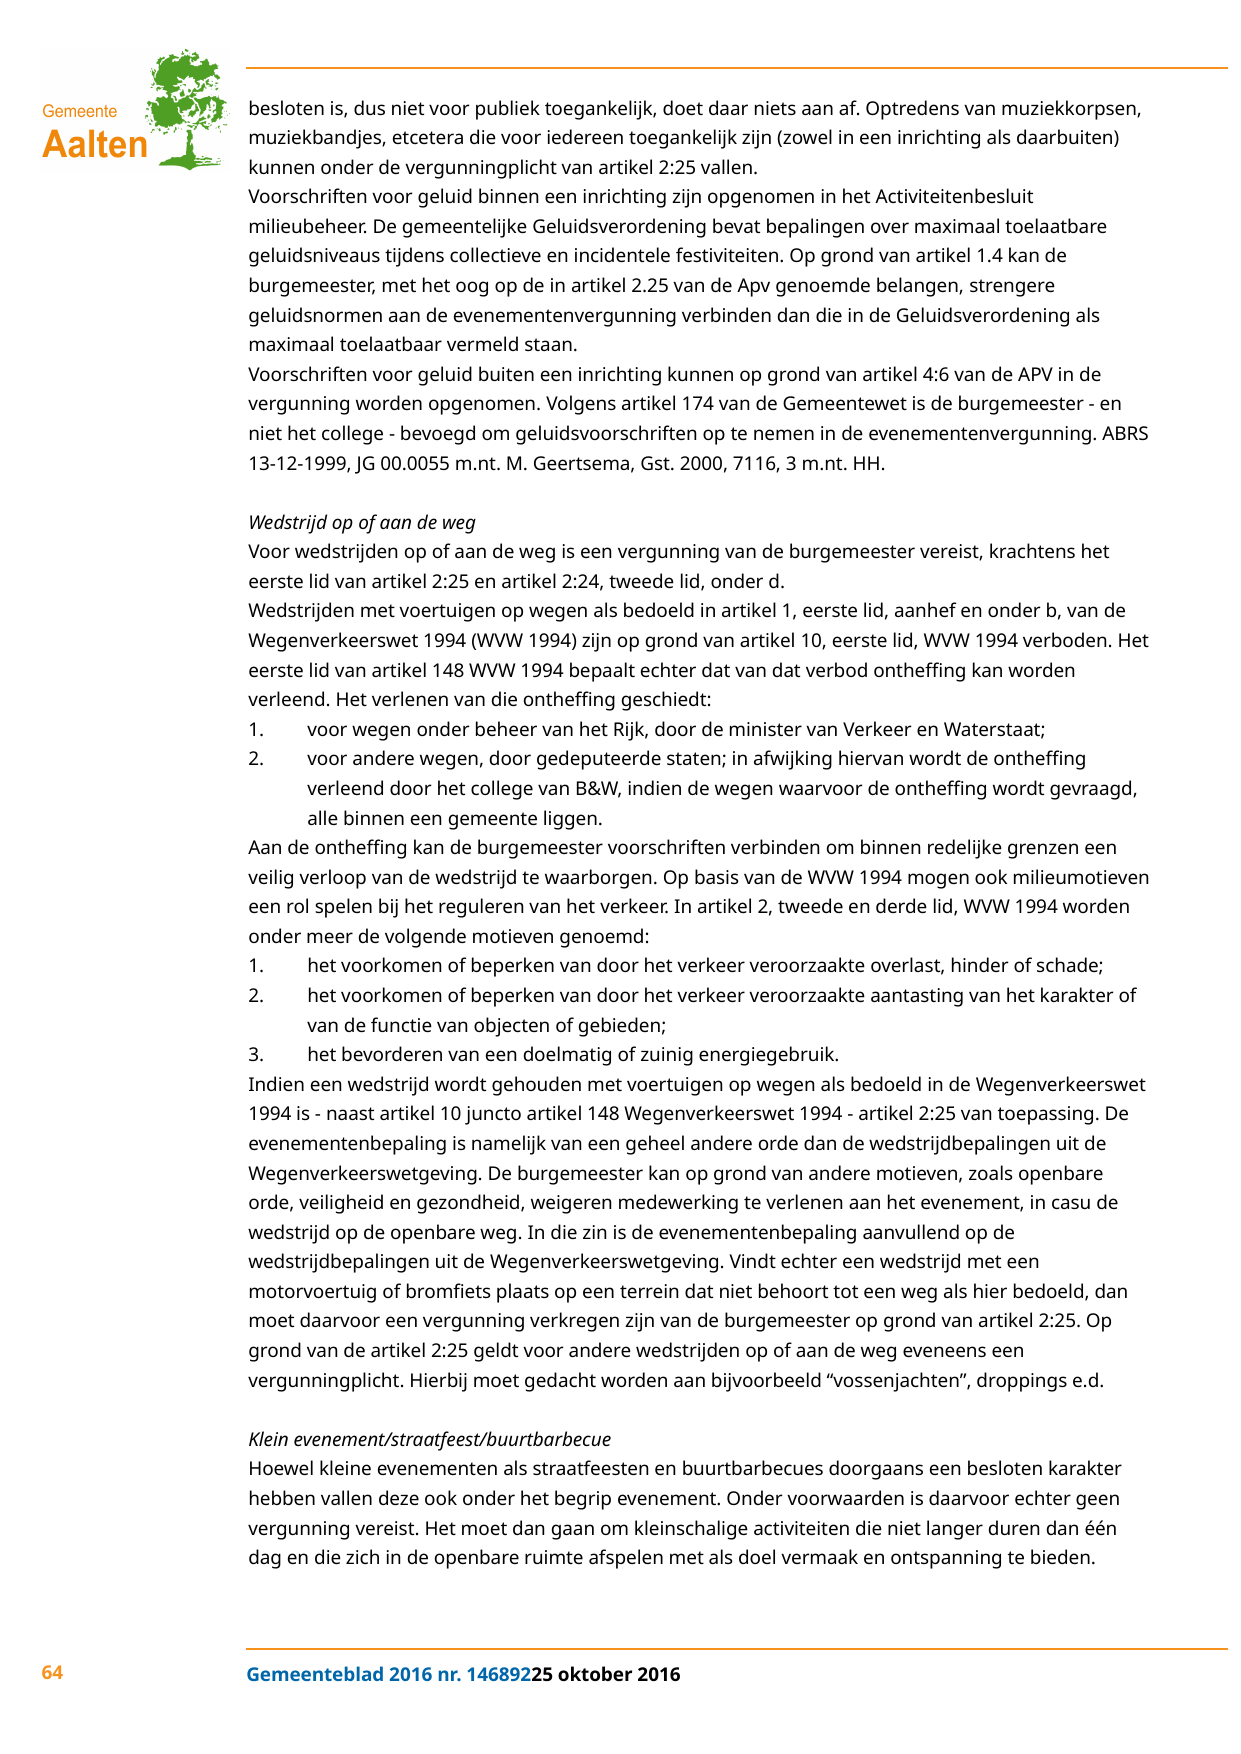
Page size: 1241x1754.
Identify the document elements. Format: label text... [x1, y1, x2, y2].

text Indien een wedstrijd wordt gehouden met voertuigen op wegen als bedoeld in de Wegenverkeerswet 1994 is - naast artikel 10 juncto artikel 148 Wegenverkeerswet 1994 - artikel 2:25 van toepassing. De evenementenbepaling is namelijk van een geheel andere orde dan de wedstrijdbepalingen uit de Wegenverkeerswetgeving. De burgemeester kan op grond van andere motieven, zoals openbare orde, veiligheid en gezondheid, weigeren medewerking te verlenen aan het evenement, in casu de wedstrijd op de openbare weg. In die zin is de evenementenbepaling aanvullend op de wedstrijdbepalingen uit de Wegenverkeerswetgeving. Vindt echter een wedstrijd met een motorvoertuig of bromfiets plaats op een terrein dat niet behoort tot een weg als hier bedoeld, dan moet daarvoor een vergunning verkregen zijn van de burgemeester op grond van artikel 2:25. Op grond van de artikel 2:25 geldt voor andere wedstrijden op of aan de weg eveneens een vergunningplicht. Hierbij moet gedacht worden aan bijvoorbeeld “vossenjachten”, droppings e.d. [248, 1071, 1152, 1393]
text Voorschriften voor geluid binnen een inrichting zijn opgenomen in het Activiteitenbesluit milieubeheer. De gemeentelijke Geluidsverordening bevat bepalingen over maximaal toelaatbare geluidsniveaus tijdens collectieve en incidentele festiviteiten. Op grond van artikel 1.4 kan de burgemeester, met het oog op de in artikel 2.25 van de Apv genoemde belangen, strengere geluidsnormen aan de evenementenvergunning verbinden dan die in de Geluidsverordening als maximaal toelaatbaar vermeld staan. [248, 183, 1152, 357]
list het bevorderen van een doelmatig of zuinig energiegebruik. [248, 1041, 1152, 1067]
text Klein evenement/straatfeest/buurtbarbecue [248, 1426, 1152, 1452]
list het voorkomen of beperken van door het verkeer veroorzaakte aantasting van het karakter of van de functie van objecten of gebieden; [248, 982, 1152, 1038]
text Wedstrijden met voertuigen op wegen als bedoeld in artikel 1, eerste lid, aanhef en onder b, van de Wegenverkeerswet 1994 (WVW 1994) zijn op grond van artikel 10, eerste lid, WVW 1994 verboden. Het eerste lid van artikel 148 WVW 1994 bepaalt echter dat van dat verbod ontheffing kan worden verleend. Het verlenen van die ontheffing geschiedt: [248, 598, 1152, 712]
text Hoewel kleine evenementen als straatfeesten en buurtbarbecues doorgaans een besloten karakter hebben vallen deze ook onder het begrip evenement. Onder voorwaarden is daarvoor echter geen vergunning vereist. Het moet dan gaan om kleinschalige activiteiten die niet langer duren dan één dag en die zich in de openbare ruimte afspelen met als doel vermaak en ontspanning te bieden. [248, 1456, 1152, 1570]
list voor wegen onder beheer van het Rijk, door de minister van Verkeer en Waterstaat; [248, 716, 1152, 742]
list het voorkomen of beperken van door het verkeer veroorzaakte overlast, hinder of schade; [248, 953, 1152, 978]
text Aan de ontheffing kan de burgemeester voorschriften verbinden om binnen redelijke grenzen een veilig verloop van de wedstrijd te waarborgen. Op basis van de WVW 1994 mogen ook milieumotieven een rol spelen bij het reguleren van het verkeer. In artikel 2, tweede en derde lid, WVW 1994 worden onder meer de volgende motieven genoemd: [248, 834, 1152, 949]
text Wedstrijd op of aan de weg [248, 509, 1152, 535]
picture [41, 47, 231, 172]
text Voorschriften voor geluid buiten een inrichting kunnen op grond van artikel 4:6 van de APV in de vergunning worden opgenomen. Volgens artikel 174 van de Gemeentewet is de burgemeester - en niet het college - bevoegd om geluidsvoorschriften op te nemen in de evenementenvergunning. ABRS 13-12-1999, JG 00.0055 m.nt. M. Geertsema, Gst. 2000, 7116, 3 m.nt. HH. [248, 361, 1152, 476]
text Voor wedstrijden op of aan de weg is een vergunning van de burgemeester vereist, krachtens het eerste lid van artikel 2:25 en artikel 2:24, tweede lid, onder d. [248, 538, 1152, 594]
text besloten is, dus niet voor publiek toegankelijk, doet daar niets aan af. Optredens van muziekkorpsen, muziekbandjes, etcetera die voor iedereen toegankelijk zijn (zowel in een inrichting als daarbuiten) kunnen onder de vergunningplicht van artikel 2:25 vallen. [248, 95, 1152, 180]
list voor andere wegen, door gedeputeerde staten; in afwijking hiervan wordt de ontheffing verleend door het college van B&W, indien de wegen waarvoor de ontheffing wordt gevraagd, alle binnen een gemeente liggen. [248, 746, 1152, 831]
